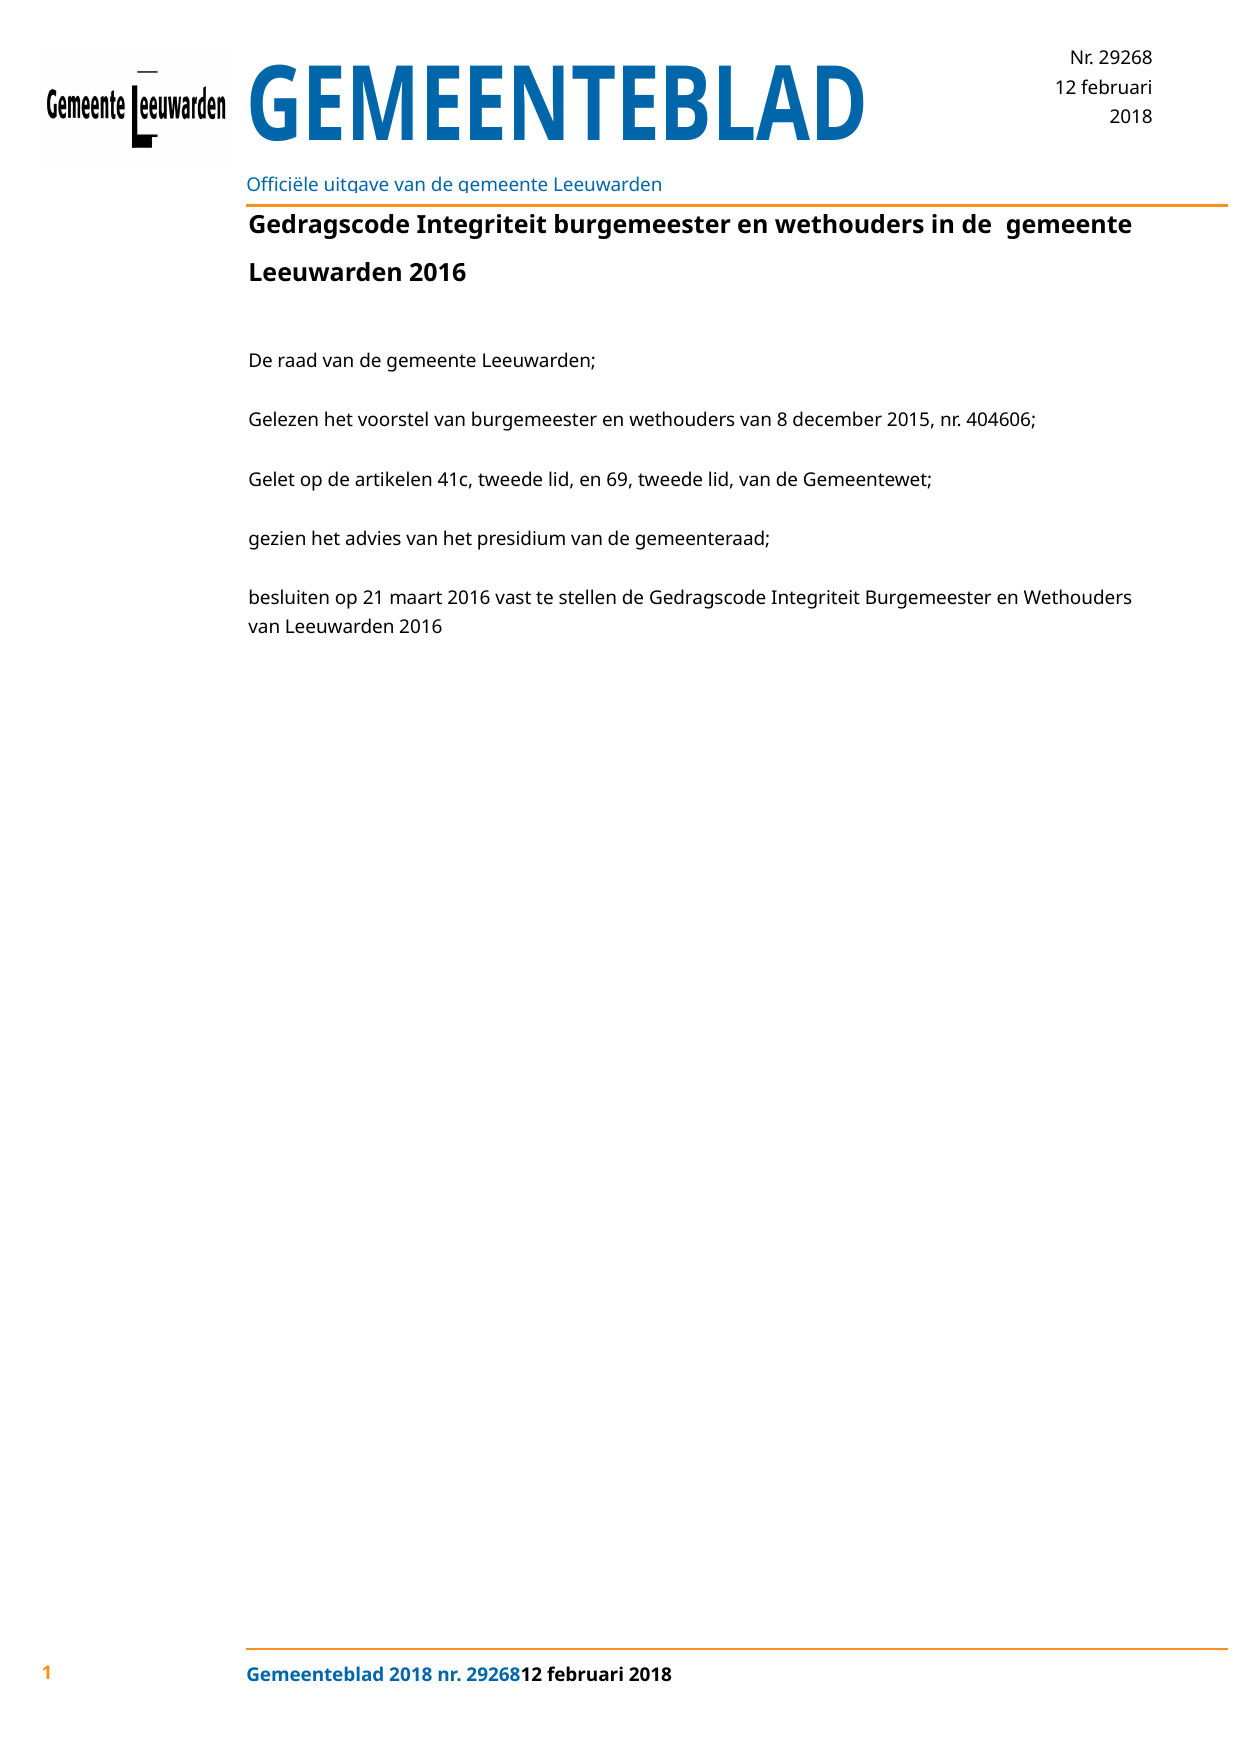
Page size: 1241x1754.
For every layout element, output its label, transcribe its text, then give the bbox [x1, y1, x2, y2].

text Gelezen het voorstel van burgemeester en wethouders van 8 december 2015, nr. 404606; [248, 407, 1152, 432]
picture [41, 47, 231, 172]
text Gelet op de artikelen 41c, tweede lid, en 69, tweede lid, van de Gemeentewet; [248, 466, 1152, 492]
text gezien het advies van het presidium van de gemeenteraad; [248, 525, 1152, 551]
text De raad van de gemeente Leeuwarden; [248, 347, 1152, 373]
text besluiten op 21 maart 2016 vast te stellen de Gedragscode Integriteit Burgemeester en Wethouders van Leeuwarden 2016 [248, 584, 1152, 639]
text Gedragscode Integriteit burgemeester en wethouders in de gemeente Leeuwarden 2016 [248, 207, 1152, 288]
